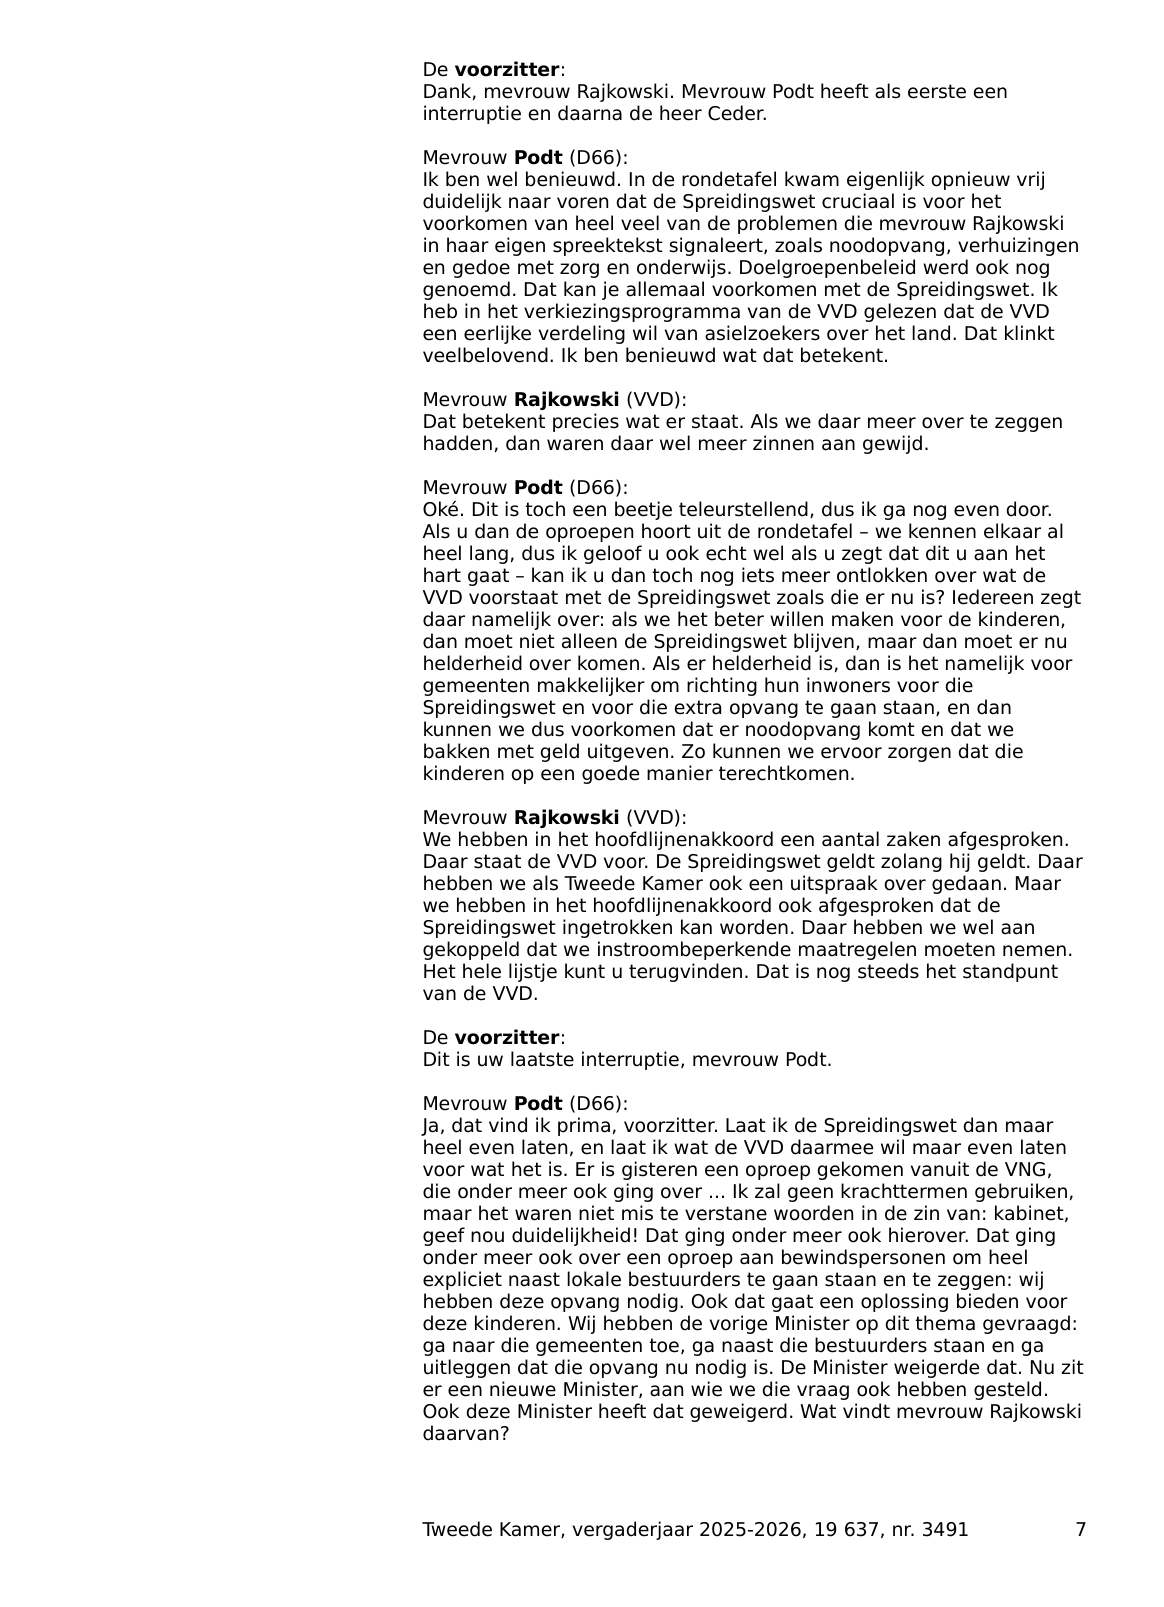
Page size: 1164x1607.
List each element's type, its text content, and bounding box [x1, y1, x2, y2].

text Mevrouw Rajkowski (VVD): [422, 807, 1087, 829]
text Mevrouw Podt (D66): [422, 1093, 1087, 1115]
text Dat betekent precies wat er staat. Als we daar meer over te zeggen hadden, dan waren daar wel meer zinnen aan gewijd. [422, 411, 1087, 455]
text De voorzitter: [422, 1027, 1087, 1049]
text De voorzitter: [422, 59, 1087, 81]
text Ja, dat vind ik prima, voorzitter. Laat ik de Spreidingswet dan maar heel even laten, en laat ik wat de VVD daarmee wil maar even laten voor wat het is. Er is gisteren een oproep gekomen vanuit de VNG, die onder meer ook ging over ... Ik zal geen krachttermen gebruiken, maar het waren niet mis te verstane woorden in de zin van: kabinet, geef nou duidelijkheid! Dat ging onder meer ook hierover. Dat ging onder meer ook over een oproep aan bewindspersonen om heel expliciet naast lokale bestuurders te gaan staan en te zeggen: wij hebben deze opvang nodig. Ook dat gaat een oplossing bieden voor deze kinderen. Wij hebben de vorige Minister op dit thema gevraagd: ga naar die gemeenten toe, ga naast die bestuurders staan en ga uitleggen dat die opvang nu nodig is. De Minister weigerde dat. Nu zit er een nieuwe Minister, aan wie we die vraag ook hebben gesteld. Ook deze Minister heeft dat geweigerd. Wat vindt mevrouw Rajkowski daarvan? [422, 1115, 1087, 1445]
text Oké. Dit is toch een beetje teleurstellend, dus ik ga nog even door. Als u dan de oproepen hoort uit de rondetafel – we kennen elkaar al heel lang, dus ik geloof u ook echt wel als u zegt dat dit u aan het hart gaat – kan ik u dan toch nog iets meer ontlokken over wat de VVD voorstaat met de Spreidingswet zoals die er nu is? Iedereen zegt daar namelijk over: als we het beter willen maken voor de kinderen, dan moet niet alleen de Spreidingswet blijven, maar dan moet er nu helderheid over komen. Als er helderheid is, dan is het namelijk voor gemeenten makkelijker om richting hun inwoners voor die Spreidingswet en voor die extra opvang te gaan staan, en dan kunnen we dus voorkomen dat er noodopvang komt en dat we bakken met geld uitgeven. Zo kunnen we ervoor zorgen dat die kinderen op een goede manier terechtkomen. [422, 499, 1087, 785]
text Dit is uw laatste interruptie, mevrouw Podt. [422, 1049, 1087, 1071]
text We hebben in het hoofdlijnenakkoord een aantal zaken afgesproken. Daar staat de VVD voor. De Spreidingswet geldt zolang hij geldt. Daar hebben we als Tweede Kamer ook een uitspraak over gedaan. Maar we hebben in het hoofdlijnenakkoord ook afgesproken dat de Spreidingswet ingetrokken kan worden. Daar hebben we wel aan gekoppeld dat we instroombeperkende maatregelen moeten nemen. Het hele lijstje kunt u terugvinden. Dat is nog steeds het standpunt van de VVD. [422, 829, 1087, 1005]
text Mevrouw Rajkowski (VVD): [422, 389, 1087, 411]
text Ik ben wel benieuwd. In de rondetafel kwam eigenlijk opnieuw vrij duidelijk naar voren dat de Spreidingswet cruciaal is voor het voorkomen van heel veel van de problemen die mevrouw Rajkowski in haar eigen spreektekst signaleert, zoals noodopvang, verhuizingen en gedoe met zorg en onderwijs. Doelgroepenbeleid werd ook nog genoemd. Dat kan je allemaal voorkomen met de Spreidingswet. Ik heb in het verkiezingsprogramma van de VVD gelezen dat de VVD een eerlijke verdeling wil van asielzoekers over het land. Dat klinkt veelbelovend. Ik ben benieuwd wat dat betekent. [422, 169, 1087, 367]
text Dank, mevrouw Rajkowski. Mevrouw Podt heeft als eerste een interruptie en daarna de heer Ceder. [422, 81, 1087, 125]
text Mevrouw Podt (D66): [422, 477, 1087, 499]
text Mevrouw Podt (D66): [422, 147, 1087, 169]
